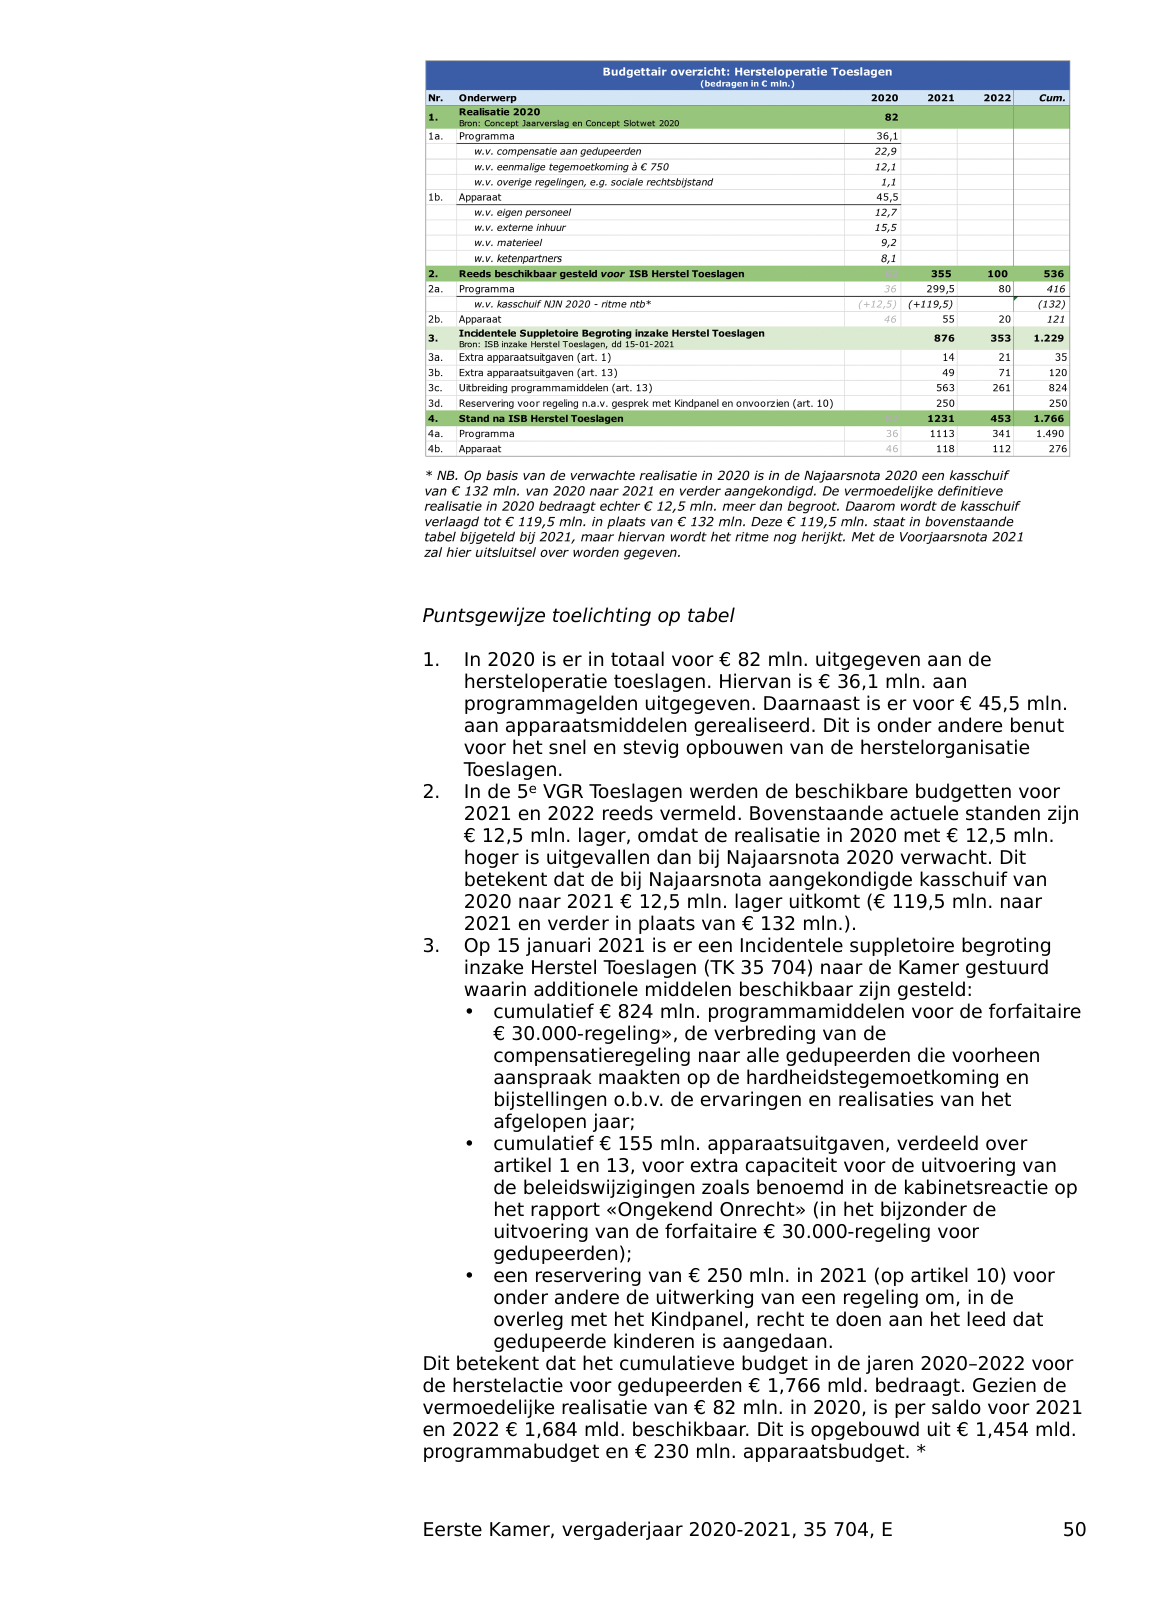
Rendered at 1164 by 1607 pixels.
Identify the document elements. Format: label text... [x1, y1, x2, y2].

text • een reservering van € 250 mln. in 2021 (op artikel 10) voor onder andere de uitwerking van een regeling om, in de overleg met het Kindpanel, recht te doen aan het leed dat gedupeerde kinderen is aangedaan. [464, 1265, 1087, 1353]
text • cumulatief € 824 mln. programmamiddelen voor de forfaitaire € 30.000-regeling», de verbreding van de compensatieregeling naar alle gedupeerden die voorheen aanspraak maakten op de hardheidstegemoetkoming en bijstellingen o.b.v. de ervaringen en realisaties van het afgelopen jaar; [464, 1001, 1087, 1133]
picture [422, 59, 1072, 561]
text 1. In 2020 is er in totaal voor € 82 mln. uitgegeven aan de hersteloperatie toeslagen. Hiervan is € 36,1 mln. aan programmagelden uitgegeven. Daarnaast is er voor € 45,5 mln. aan apparaatsmiddelen gerealiseerd. Dit is onder andere benut voor het snel en stevig opbouwen van de herstelorganisatie Toeslagen. [422, 649, 1087, 781]
text 2. In de 5e VGR Toeslagen werden de beschikbare budgetten voor 2021 en 2022 reeds vermeld. Bovenstaande actuele standen zijn € 12,5 mln. lager, omdat de realisatie in 2020 met € 12,5 mln. hoger is uitgevallen dan bij Najaarsnota 2020 verwacht. Dit betekent dat de bij Najaarsnota aangekondigde kasschuif van 2020 naar 2021 € 12,5 mln. lager uitkomt (€ 119,5 mln. naar 2021 en verder in plaats van € 132 mln.). [422, 781, 1087, 935]
text • cumulatief € 155 mln. apparaatsuitgaven, verdeeld over artikel 1 en 13, voor extra capaciteit voor de uitvoering van de beleidswijzigingen zoals benoemd in de kabinetsreactie op het rapport «Ongekend Onrecht» (in het bijzonder de uitvoering van de forfaitaire € 30.000-regeling voor gedupeerden); [464, 1133, 1087, 1265]
text 3. Op 15 januari 2021 is er een Incidentele suppletoire begroting inzake Herstel Toeslagen (TK 35 704) naar de Kamer gestuurd waarin additionele middelen beschikbaar zijn gesteld: [422, 935, 1087, 1001]
subtitle Puntsgewijze toelichting op tabel [422, 605, 1087, 627]
text Dit betekent dat het cumulatieve budget in de jaren 2020–2022 voor de herstelactie voor gedupeerden € 1,766 mld. bedraagt. Gezien de vermoedelijke realisatie van € 82 mln. in 2020, is per saldo voor 2021 en 2022 € 1,684 mld. beschikbaar. Dit is opgebouwd uit € 1,454 mld. programmabudget en € 230 mln. apparaatsbudget. * [422, 1353, 1087, 1463]
